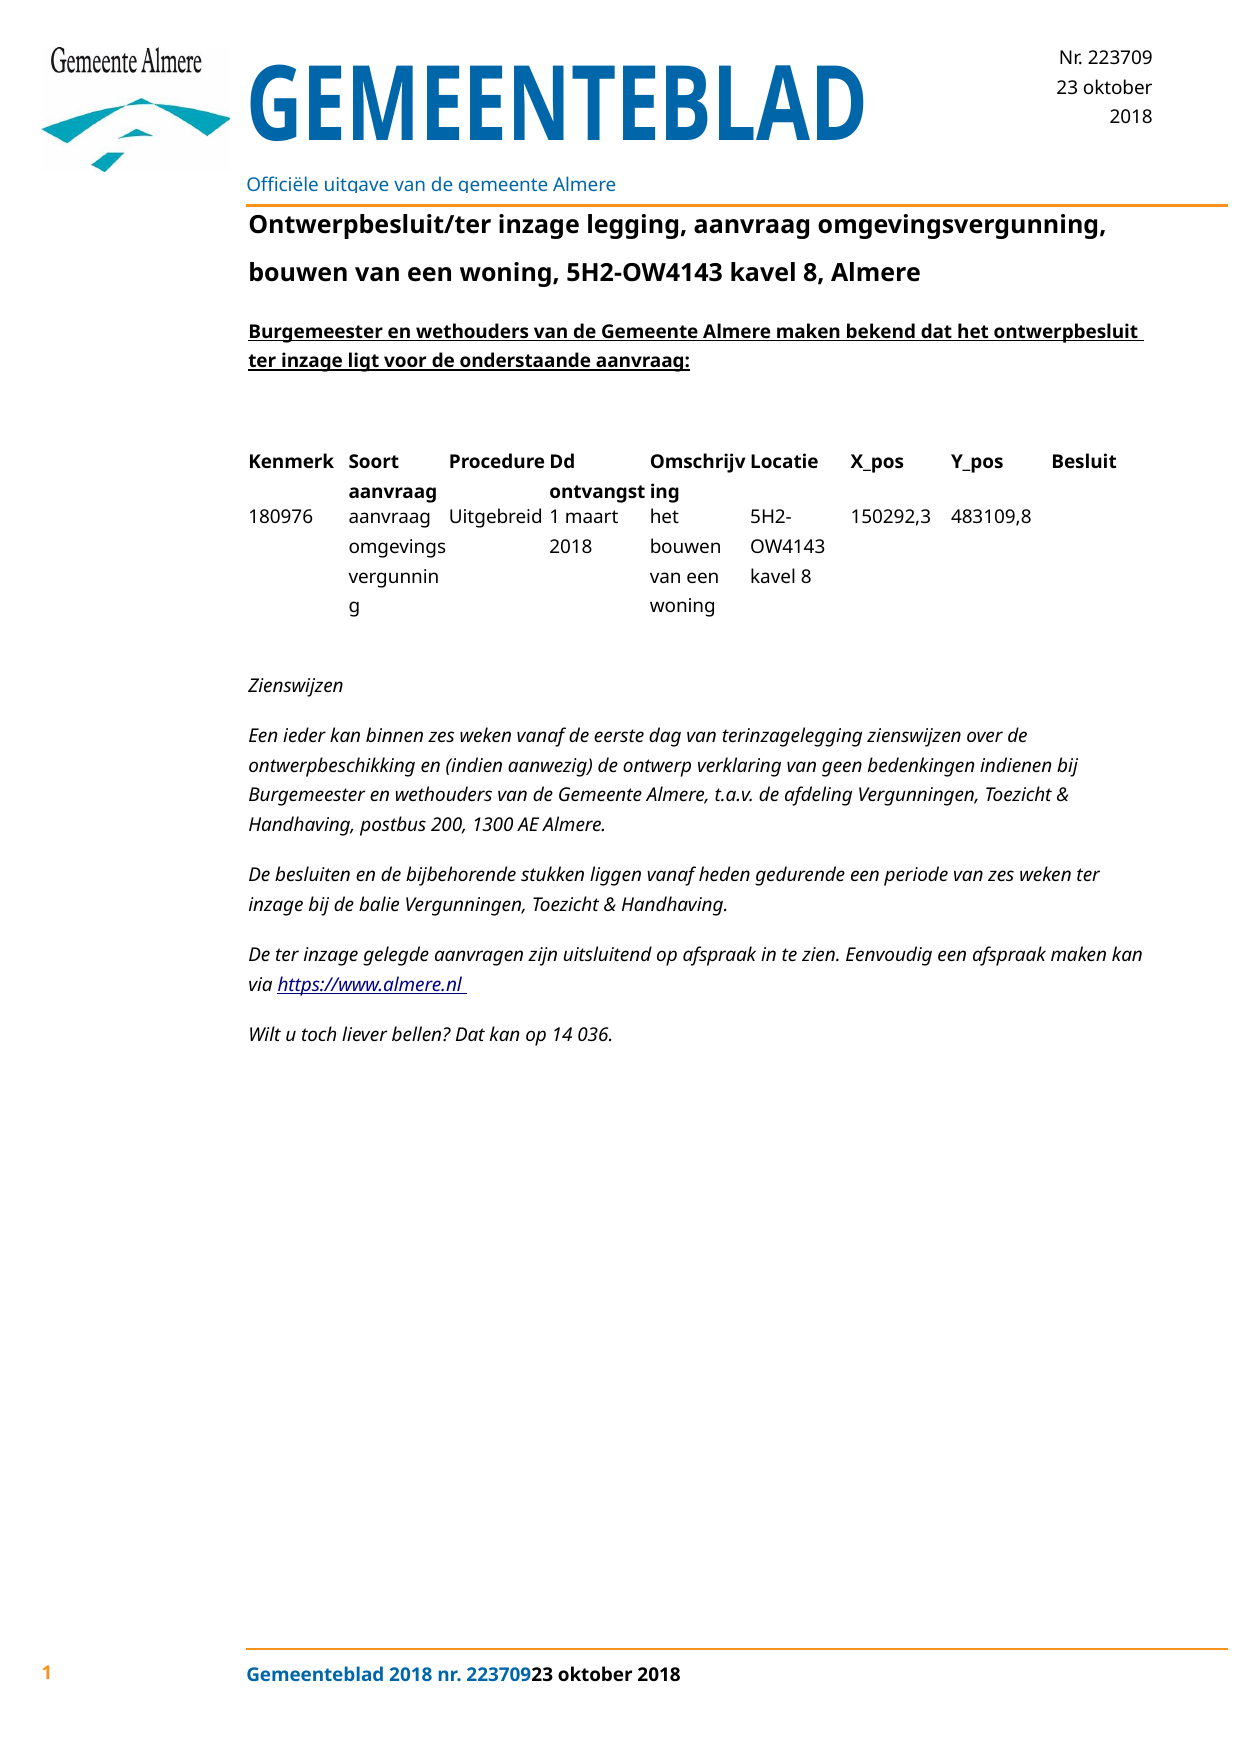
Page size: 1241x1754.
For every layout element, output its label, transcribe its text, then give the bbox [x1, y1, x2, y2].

table_header Kenmerk [248, 449, 348, 504]
table_cell 180976 [248, 504, 348, 618]
picture [41, 47, 231, 172]
text De besluiten en de bijbehorende stukken liggen vanaf heden gedurende een periode van zes weken ter inzage bij de balie Vergunningen, Toezicht & Handhaving. [248, 861, 1152, 917]
table_cell 1 maart 2018 [549, 504, 649, 618]
table_header Soort aanvraag [348, 449, 449, 504]
text De ter inzage gelegde aanvragen zijn uitsluitend op afspraak in te zien. Eenvoudig een afspraak maken kan via https://www.almere.nl [248, 941, 1152, 997]
table_cell 483109,8 [951, 504, 1051, 618]
table_header X_pos [850, 449, 951, 504]
text Ontwerpbesluit/ter inzage legging, aanvraag omgevingsvergunning, bouwen van een woning, 5H2-OW4143 kavel 8, Almere [248, 207, 1152, 288]
text Een ieder kan binnen zes weken vanaf de eerste dag van terinzagelegging zienswijzen over de ontwerpbeschikking en (indien aanwezig) de ontwerp verklaring van geen bedenkingen indienen bij Burgemeester en wethouders van de Gemeente Almere, t.a.v. de afdeling Vergunningen, Toezicht & Handhaving, postbus 200, 1300 AE Almere. [248, 722, 1152, 837]
table_cell 150292,3 [850, 504, 951, 618]
table_cell het bouwen van een woning [650, 504, 750, 618]
table_cell 5H2-OW4143 kavel 8 [750, 504, 850, 618]
table_cell Uitgebreid [449, 504, 549, 618]
table_header Locatie [750, 449, 850, 504]
table_header Besluit [1051, 449, 1152, 504]
text Zienswijzen [248, 672, 1152, 698]
table_cell aanvraag omgevingsvergunning [348, 504, 449, 618]
text Burgemeester en wethouders van de Gemeente Almere maken bekend dat het ontwerpbesluit ter inzage ligt voor de onderstaande aanvraag: [248, 318, 1152, 373]
table_cell [1051, 504, 1152, 618]
table_header Y_pos [951, 449, 1051, 504]
table_header Procedure [449, 449, 549, 504]
text Wilt u toch liever bellen? Dat kan op 14 036. [248, 1021, 1152, 1047]
table_header Omschrijving [650, 449, 750, 504]
table_header Dd ontvangst [549, 449, 649, 504]
